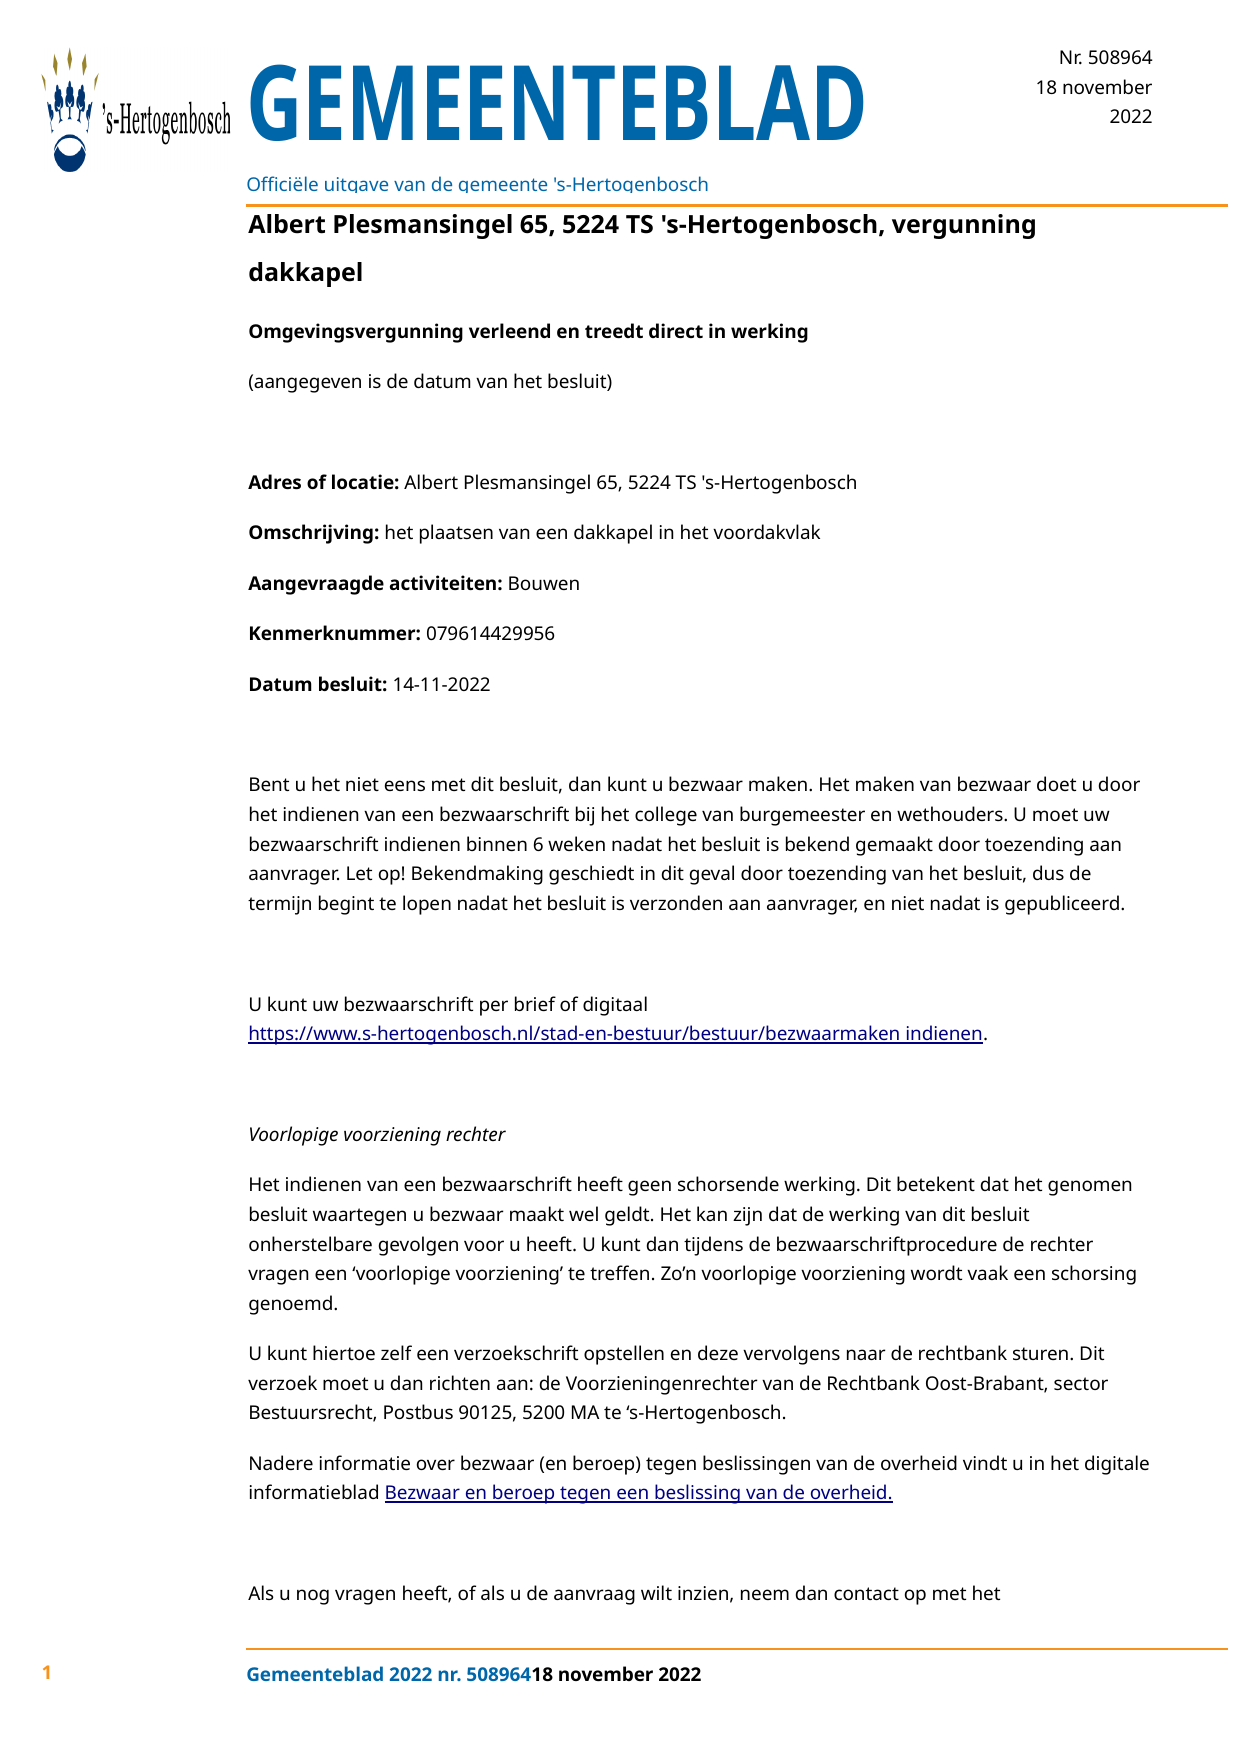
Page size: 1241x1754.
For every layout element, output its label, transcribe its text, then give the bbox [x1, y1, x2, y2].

text Kenmerknummer: 079614429956 [248, 620, 1152, 646]
text Voorlopige voorziening rechter [248, 1121, 1152, 1147]
text Adres of locatie: Albert Plesmansingel 65, 5224 TS 's-Hertogenbosch [248, 469, 1152, 495]
text Nadere informatie over bezwaar (en beroep) tegen beslissingen van de overheid vindt u in het digitale informatieblad Bezwaar en beroep tegen een beslissing van de overheid. [248, 1450, 1152, 1505]
text Het indienen van een bezwaarschrift heeft geen schorsende werking. Dit betekent dat het genomen besluit waartegen u bezwaar maakt wel geldt. Het kan zijn dat de werking van dit besluit onherstelbare gevolgen voor u heeft. U kunt dan tijdens de bezwaarschriftprocedure de rechter vragen een ‘voorlopige voorziening’ te treffen. Zo’n voorlopige voorziening wordt vaak een schorsing genoemd. [248, 1172, 1152, 1316]
text Bent u het niet eens met dit besluit, dan kunt u bezwaar maken. Het maken van bezwaar doet u door het indienen van een bezwaarschrift bij het college van burgemeester en wethouders. U moet uw bezwaarschrift indienen binnen 6 weken nadat het besluit is bekend gemaakt door toezending aan aanvrager. Let op! Bekendmaking geschiedt in dit geval door toezending van het besluit, dus de termijn begint te lopen nadat het besluit is verzonden aan aanvrager, en niet nadat is gepubliceerd. [248, 772, 1152, 916]
text (aangegeven is de datum van het besluit) [248, 368, 1152, 394]
text U kunt hiertoe zelf een verzoekschrift opstellen en deze vervolgens naar de rechtbank sturen. Dit verzoek moet u dan richten aan: de Voorzieningenrechter van de Rechtbank Oost-Brabant, sector Bestuursrecht, Postbus 90125, 5200 MA te ‘s-Hertogenbosch. [248, 1340, 1152, 1425]
text Aangevraagde activiteiten: Bouwen [248, 570, 1152, 596]
text U kunt uw bezwaarschrift per brief of digitaal https://www.s-hertogenbosch.nl/stad-en-bestuur/bestuur/bezwaarmaken indienen. [248, 991, 1152, 1046]
text Omschrijving: het plaatsen van een dakkapel in het voordakvlak [248, 519, 1152, 545]
text Omgevingsvergunning verleend en treedt direct in werking [248, 318, 1152, 344]
picture [41, 47, 231, 172]
text Datum besluit: 14-11-2022 [248, 671, 1152, 697]
text Albert Plesmansingel 65, 5224 TS 's-Hertogenbosch, vergunning dakkapel [248, 207, 1152, 288]
text Als u nog vragen heeft, of als u de aanvraag wilt inzien, neem dan contact op met het [248, 1580, 1152, 1606]
